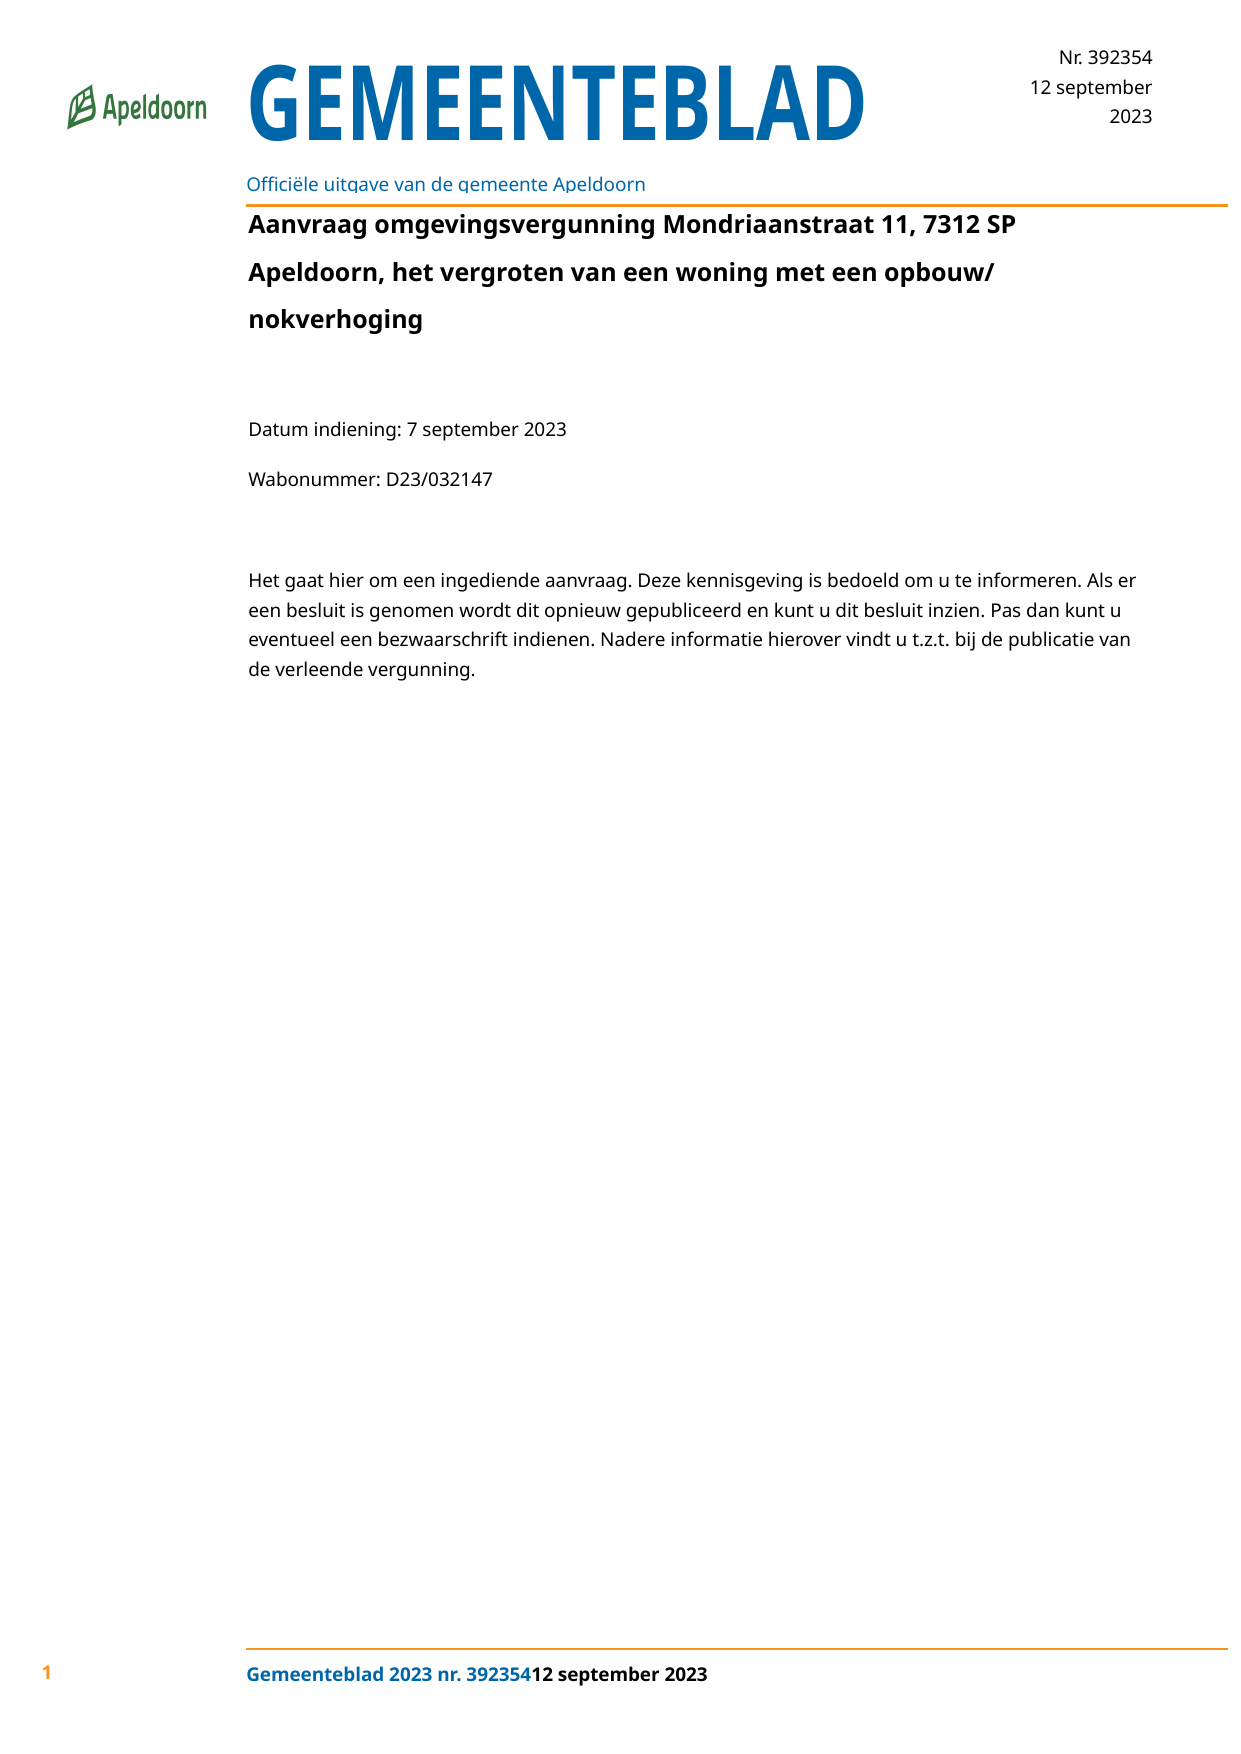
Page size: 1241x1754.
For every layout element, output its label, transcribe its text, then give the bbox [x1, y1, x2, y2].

text Het gaat hier om een ingediende aanvraag. Deze kennisgeving is bedoeld om u te informeren. Als er een besluit is genomen wordt dit opnieuw gepubliceerd en kunt u dit besluit inzien. Pas dan kunt u eventueel een bezwaarschrift indienen. Nadere informatie hierover vindt u t.z.t. bij de publicatie van de verleende vergunning. [248, 567, 1152, 682]
text Aanvraag omgevingsvergunning Mondriaanstraat 11, 7312 SP Apeldoorn, het vergroten van een woning met een opbouw/ nokverhoging [248, 207, 1152, 336]
text Datum indiening: 7 september 2023 [248, 416, 1152, 442]
picture [41, 47, 231, 172]
text Wabonummer: D23/032147 [248, 466, 1152, 492]
